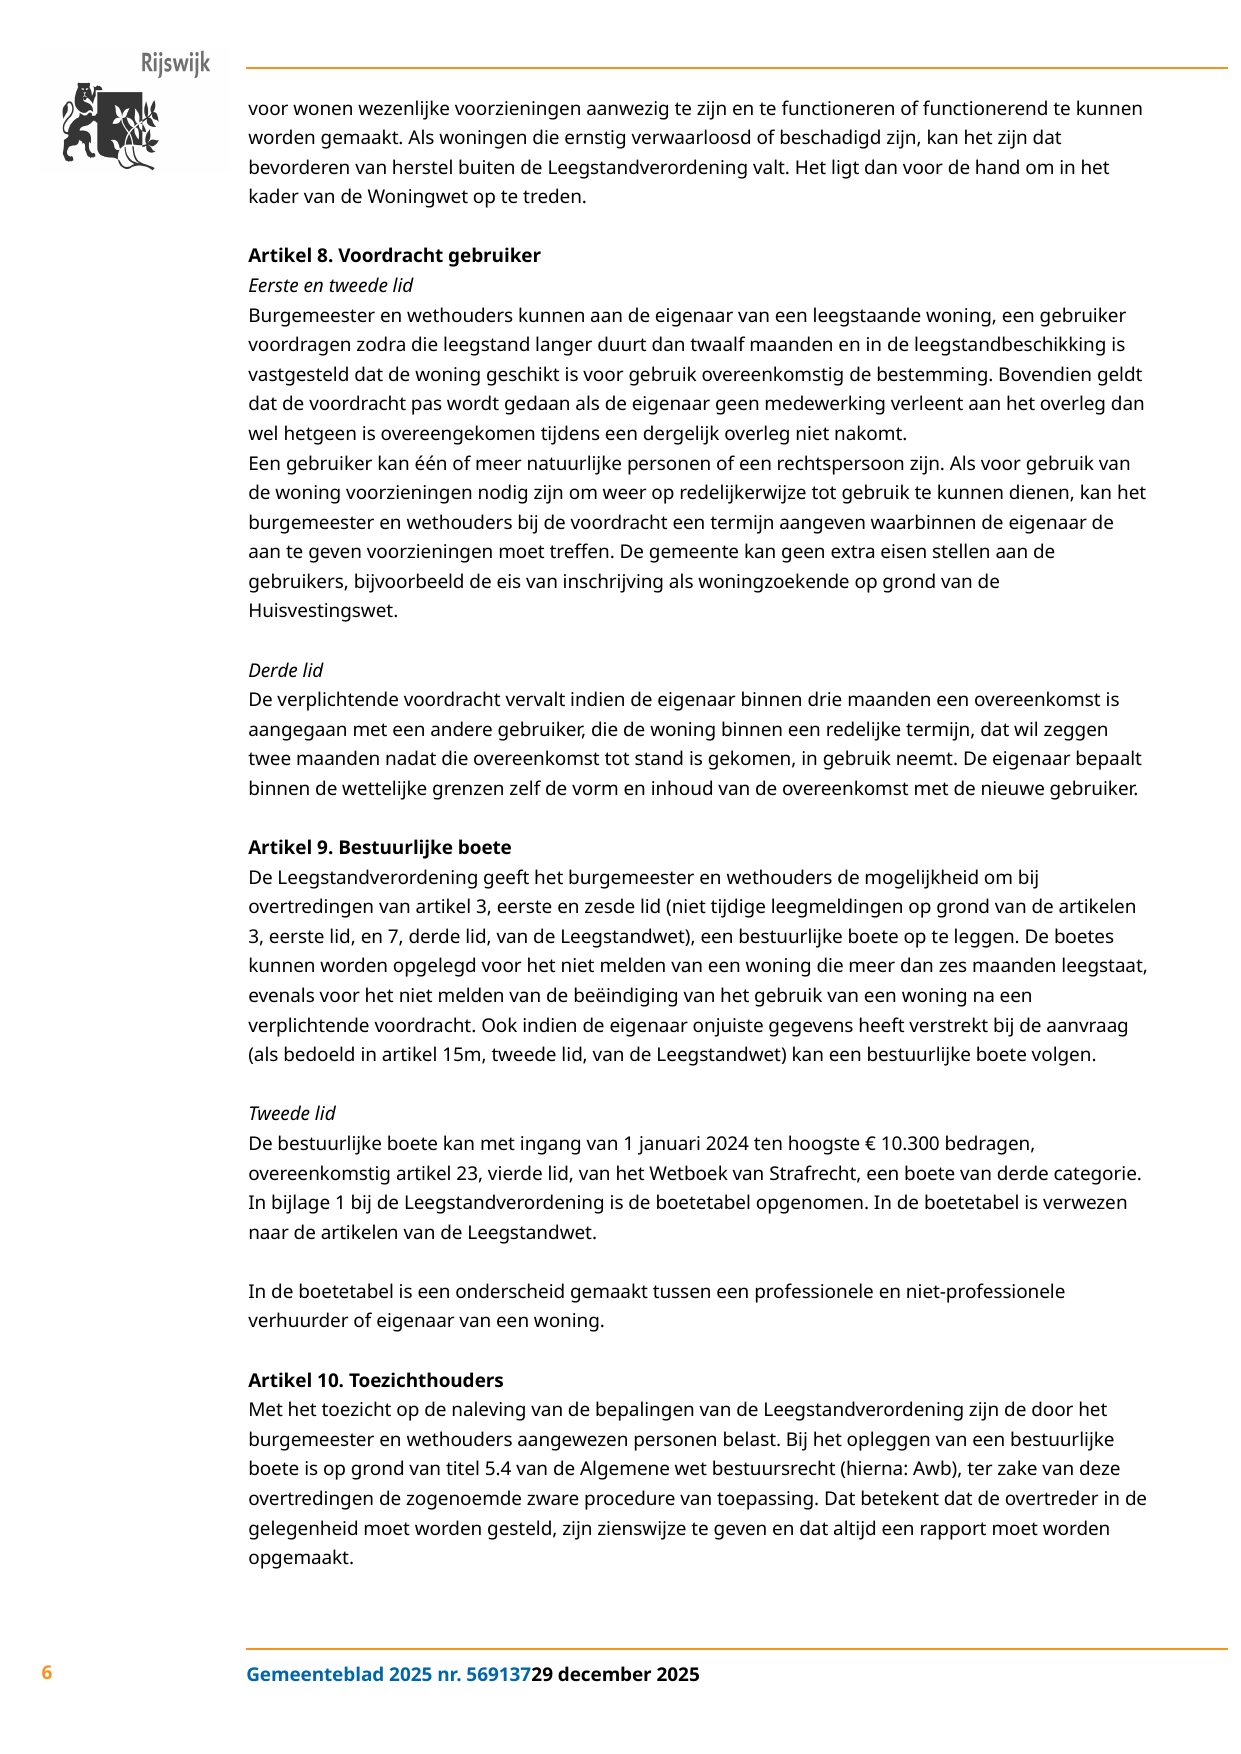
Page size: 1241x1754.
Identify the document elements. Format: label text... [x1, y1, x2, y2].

text De verplichtende voordracht vervalt indien de eigenaar binnen drie maanden een overeenkomst is aangegaan met een andere gebruiker, die de woning binnen een redelijke termijn, dat wil zeggen twee maanden nadat die overeenkomst tot stand is gekomen, in gebruik neemt. De eigenaar bepaalt binnen de wettelijke grenzen zelf de vorm en inhoud van de overeenkomst met de nieuwe gebruiker. [248, 686, 1152, 801]
picture [41, 47, 231, 172]
text In bijlage 1 bij de Leegstandverordening is de boetetabel opgenomen. In de boetetabel is verwezen naar de artikelen van de Leegstandwet. [248, 1189, 1152, 1245]
text Een gebruiker kan één of meer natuurlijke personen of een rechtspersoon zijn. Als voor gebruik van de woning voorzieningen nodig zijn om weer op redelijkerwijze tot gebruik te kunnen dienen, kan het burgemeester en wethouders bij de voordracht een termijn aangeven waarbinnen de eigenaar de aan te geven voorzieningen moet treffen. De gemeente kan geen extra eisen stellen aan de gebruikers, bijvoorbeeld de eis van inschrijving als woningzoekende op grond van de Huisvestingswet. [248, 450, 1152, 623]
text De bestuurlijke boete kan met ingang van 1 januari 2024 ten hoogste € 10.300 bedragen, overeenkomstig artikel 23, vierde lid, van het Wetboek van Strafrecht, een boete van derde categorie. [248, 1130, 1152, 1186]
text Artikel 9. Bestuurlijke boete [248, 834, 1152, 860]
text Derde lid [248, 657, 1152, 683]
text voor wonen wezenlijke voorzieningen aanwezig te zijn en te functioneren of functionerend te kunnen worden gemaakt. Als woningen die ernstig verwaarloosd of beschadigd zijn, kan het zijn dat bevorderen van herstel buiten de Leegstandverordening valt. Het ligt dan voor de hand om in het kader van de Woningwet op te treden. [248, 95, 1152, 209]
text Artikel 10. Toezichthouders [248, 1367, 1152, 1393]
text Artikel 8. Voordracht gebruiker [248, 243, 1152, 268]
text Burgemeester en wethouders kunnen aan de eigenaar van een leegstaande woning, een gebruiker voordragen zodra die leegstand langer duurt dan twaalf maanden en in de leegstandbeschikking is vastgesteld dat de woning geschikt is voor gebruik overeenkomstig de bestemming. Bovendien geldt dat de voordracht pas wordt gedaan als de eigenaar geen medewerking verleent aan het overleg dan wel hetgeen is overeengekomen tijdens een dergelijk overleg niet nakomt. [248, 302, 1152, 446]
text Eerste en tweede lid [248, 272, 1152, 298]
text Met het toezicht op de naleving van de bepalingen van de Leegstandverordening zijn de door het burgemeester en wethouders aangewezen personen belast. Bij het opleggen van een bestuurlijke boete is op grond van titel 5.4 van de Algemene wet bestuursrecht (hierna: Awb), ter zake van deze overtredingen de zogenoemde zware procedure van toepassing. Dat betekent dat de overtreder in de gelegenheid moet worden gesteld, zijn zienswijze te geven en dat altijd een rapport moet worden opgemaakt. [248, 1396, 1152, 1570]
text In de boetetabel is een onderscheid gemaakt tussen een professionele en niet-professionele verhuurder of eigenaar van een woning. [248, 1278, 1152, 1333]
text De Leegstandverordening geeft het burgemeester en wethouders de mogelijkheid om bij overtredingen van artikel 3, eerste en zesde lid (niet tijdige leegmeldingen op grond van de artikelen 3, eerste lid, en 7, derde lid, van de Leegstandwet), een bestuurlijke boete op te leggen. De boetes kunnen worden opgelegd voor het niet melden van een woning die meer dan zes maanden leegstaat, evenals voor het niet melden van de beëindiging van het gebruik van een woning na een verplichtende voordracht. Ook indien de eigenaar onjuiste gegevens heeft verstrekt bij de aanvraag (als bedoeld in artikel 15m, tweede lid, van de Leegstandwet) kan een bestuurlijke boete volgen. [248, 864, 1152, 1067]
text Tweede lid [248, 1101, 1152, 1126]
